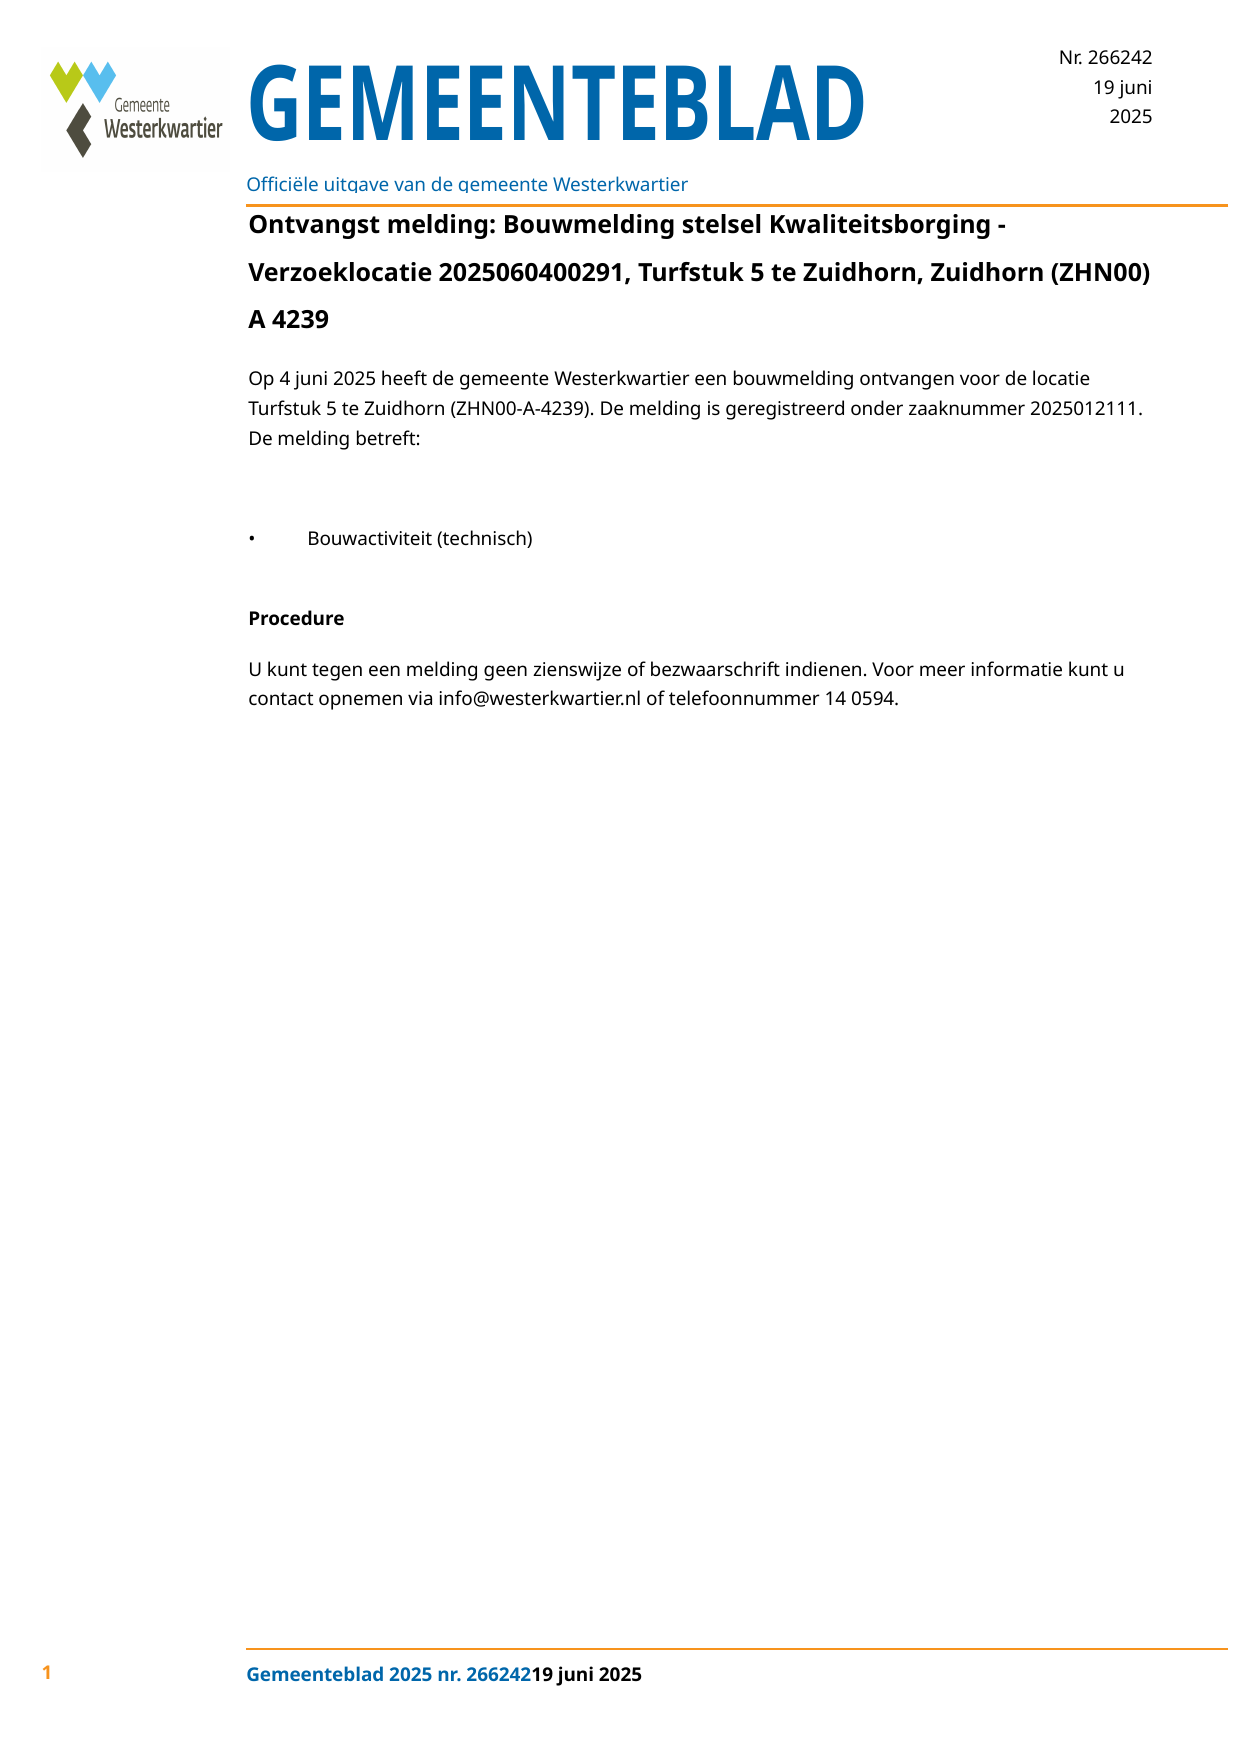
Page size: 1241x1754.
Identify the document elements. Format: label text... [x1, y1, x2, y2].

text Op 4 juni 2025 heeft de gemeente Westerkwartier een bouwmelding ontvangen voor de locatie Turfstuk 5 te Zuidhorn (ZHN00-A-4239). De melding is geregistreerd onder zaaknummer 2025012111. De melding betreft: [248, 366, 1152, 450]
text U kunt tegen een melding geen zienswijze of bezwaarschrift indienen. Voor meer informatie kunt u contact opnemen via info@westerkwartier.nl of telefoonnummer 14 0594. [248, 656, 1152, 711]
text Ontvangst melding: Bouwmelding stelsel Kwaliteitsborging - Verzoeklocatie 2025060400291, Turfstuk 5 te Zuidhorn, Zuidhorn (ZHN00) A 4239 [248, 207, 1152, 336]
list Bouwactiviteit (technisch) [248, 526, 1152, 551]
picture [41, 47, 231, 172]
text Procedure [248, 606, 1152, 631]
